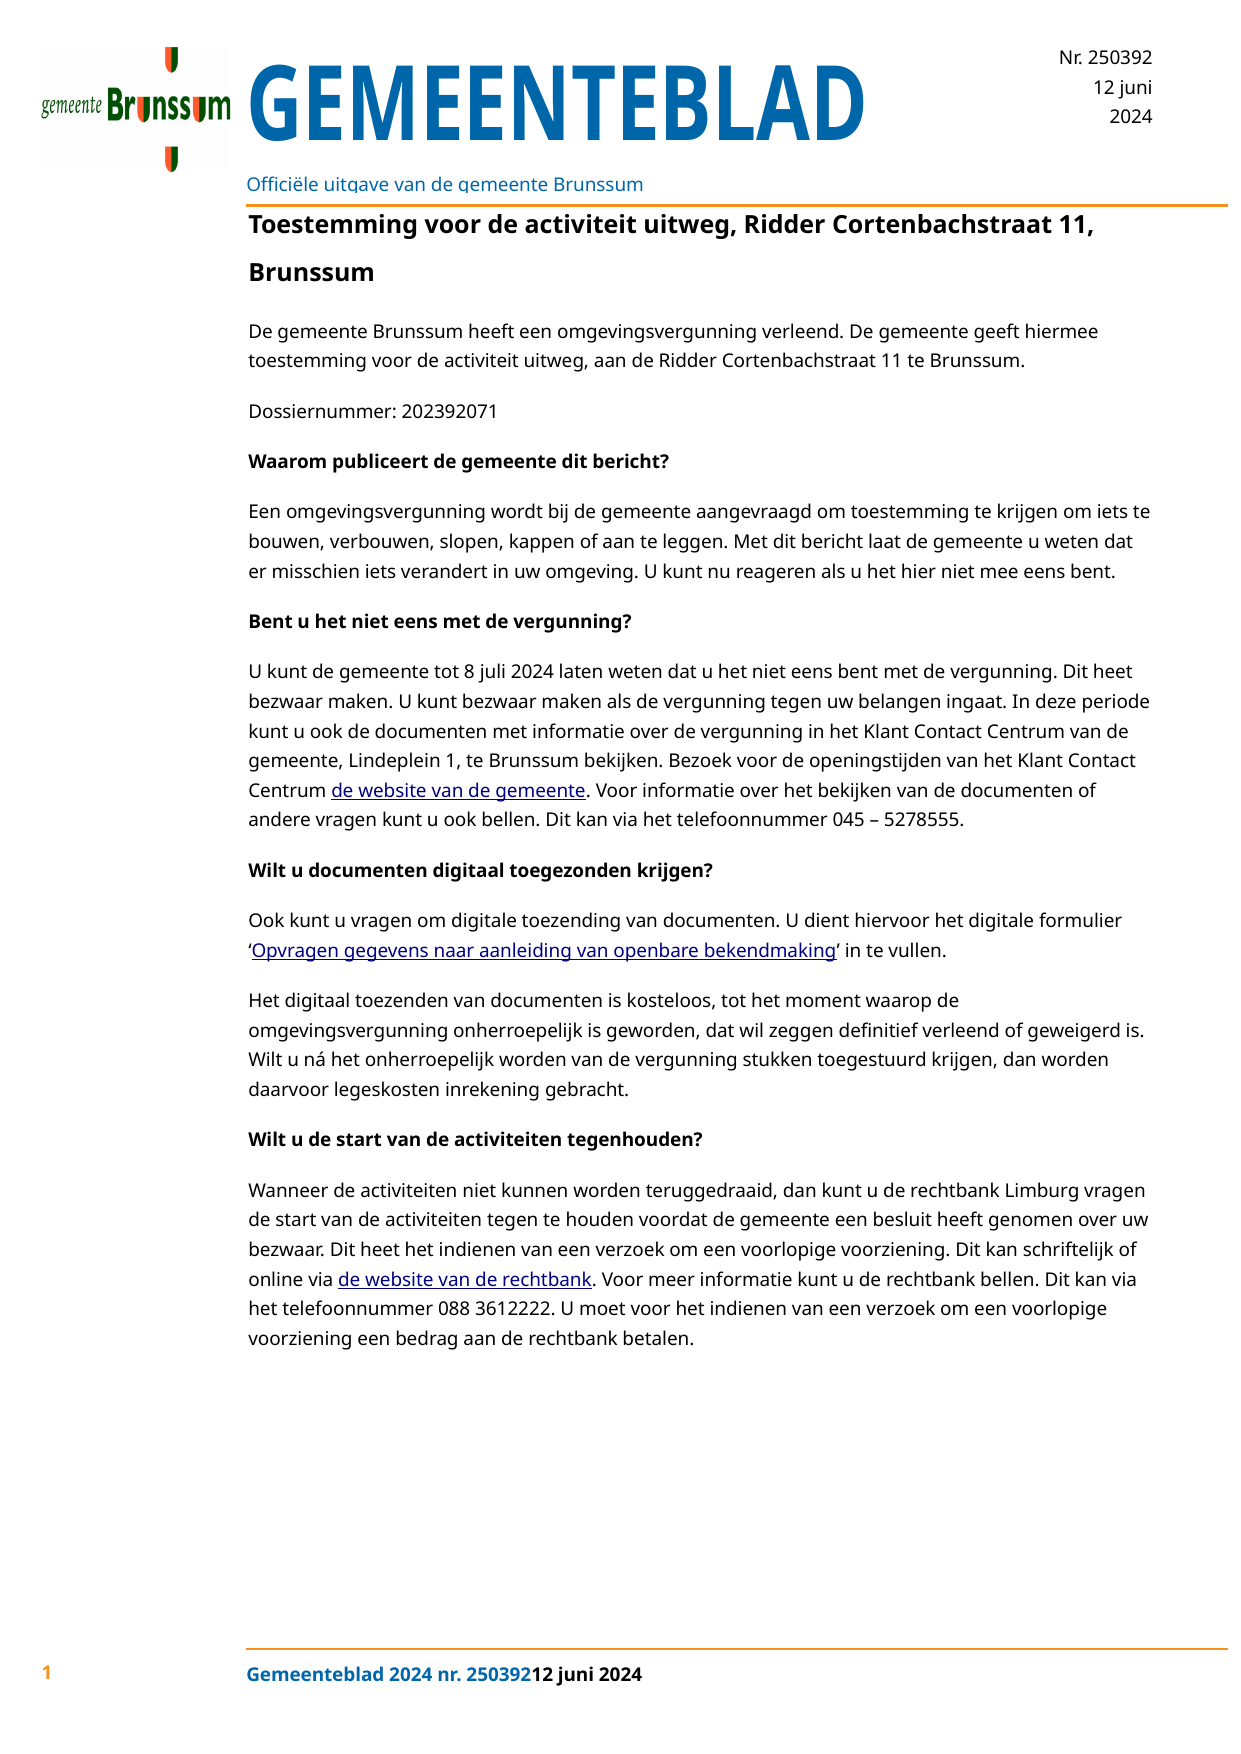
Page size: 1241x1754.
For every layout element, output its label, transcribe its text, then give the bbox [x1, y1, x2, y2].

text Wanneer de activiteiten niet kunnen worden teruggedraaid, dan kunt u de rechtbank Limburg vragen de start van de activiteiten tegen te houden voordat de gemeente een besluit heeft genomen over uw bezwaar. Dit heet het indienen van een verzoek om een voorlopige voorziening. Dit kan schriftelijk of online via de website van de rechtbank. Voor meer informatie kunt u de rechtbank bellen. Dit kan via het telefoonnummer 088 3612222. U moet voor het indienen van een verzoek om een voorlopige voorziening een bedrag aan de rechtbank betalen. [248, 1177, 1152, 1351]
text U kunt de gemeente tot 8 juli 2024 laten weten dat u het niet eens bent met de vergunning. Dit heet bezwaar maken. U kunt bezwaar maken als de vergunning tegen uw belangen ingaat. In deze periode kunt u ook de documenten met informatie over de vergunning in het Klant Contact Centrum van de gemeente, Lindeplein 1, te Brunssum bekijken. Bezoek voor de openingstijden van het Klant Contact Centrum de website van de gemeente. Voor informatie over het bekijken van de documenten of andere vragen kunt u ook bellen. Dit kan via het telefoonnummer 045 – 5278555. [248, 659, 1152, 832]
text Ook kunt u vragen om digitale toezending van documenten. U dient hiervoor het digitale formulier ‘Opvragen gegevens naar aanleiding van openbare bekendmaking’ in te vullen. [248, 907, 1152, 963]
text Wilt u de start van de activiteiten tegenhouden? [248, 1127, 1152, 1152]
text Waarom publiceert de gemeente dit bericht? [248, 448, 1152, 474]
text Bent u het niet eens met de vergunning? [248, 608, 1152, 634]
text De gemeente Brunssum heeft een omgevingsvergunning verleend. De gemeente geeft hiermee toestemming voor de activiteit uitweg, aan de Ridder Cortenbachstraat 11 te Brunssum. [248, 318, 1152, 373]
text Toestemming voor de activiteit uitweg, Ridder Cortenbachstraat 11, Brunssum [248, 207, 1152, 288]
text Een omgevingsvergunning wordt bij de gemeente aangevraagd om toestemming te krijgen om iets te bouwen, verbouwen, slopen, kappen of aan te leggen. Met dit bericht laat de gemeente u weten dat er misschien iets verandert in uw omgeving. U kunt nu reageren als u het hier niet mee eens bent. [248, 499, 1152, 584]
text Dossiernummer: 202392071 [248, 398, 1152, 424]
picture [41, 47, 231, 172]
text Het digitaal toezenden van documenten is kosteloos, tot het moment waarop de omgevingsvergunning onherroepelijk is geworden, dat wil zeggen definitief verleend of geweigerd is. Wilt u ná het onherroepelijk worden van de vergunning stukken toegestuurd krijgen, dan worden daarvoor legeskosten inrekening gebracht. [248, 987, 1152, 1102]
text Wilt u documenten digitaal toegezonden krijgen? [248, 857, 1152, 883]
